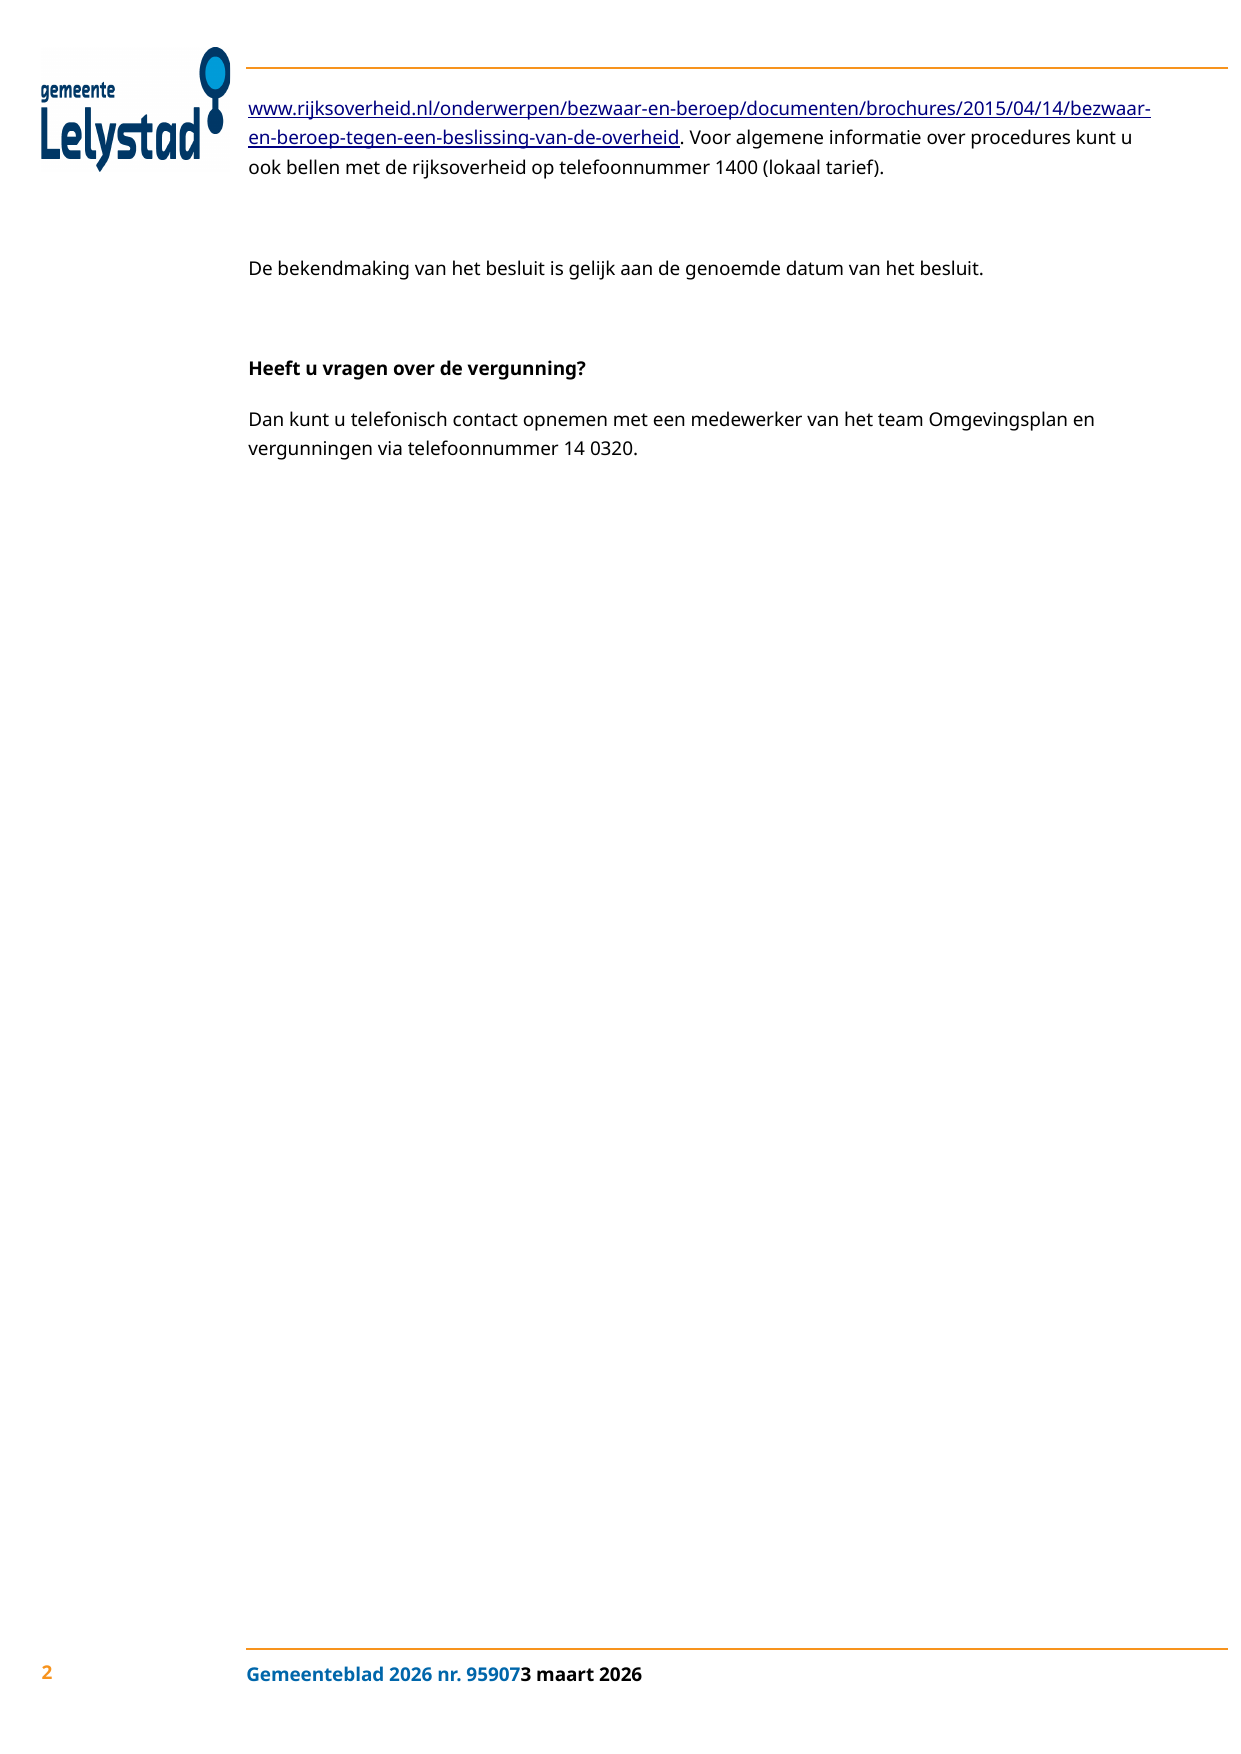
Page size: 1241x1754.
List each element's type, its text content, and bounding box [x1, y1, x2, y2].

text Dan kunt u telefonisch contact opnemen met een medewerker van het team Omgevingsplan en vergunningen via telefoonnummer 14 0320. [248, 406, 1152, 461]
text www.rijksoverheid.nl/onderwerpen/bezwaar-en-beroep/documenten/brochures/2015/04/14/bezwaar-en-beroep-tegen-een-beslissing-van-de-overheid. Voor algemene informatie over procedures kunt u ook bellen met de rijksoverheid op telefoonnummer 1400 (lokaal tarief). [248, 95, 1152, 180]
picture [41, 47, 231, 172]
text De bekendmaking van het besluit is gelijk aan de genoemde datum van het besluit. [248, 255, 1152, 281]
text Heeft u vragen over de vergunning? [248, 356, 1152, 381]
